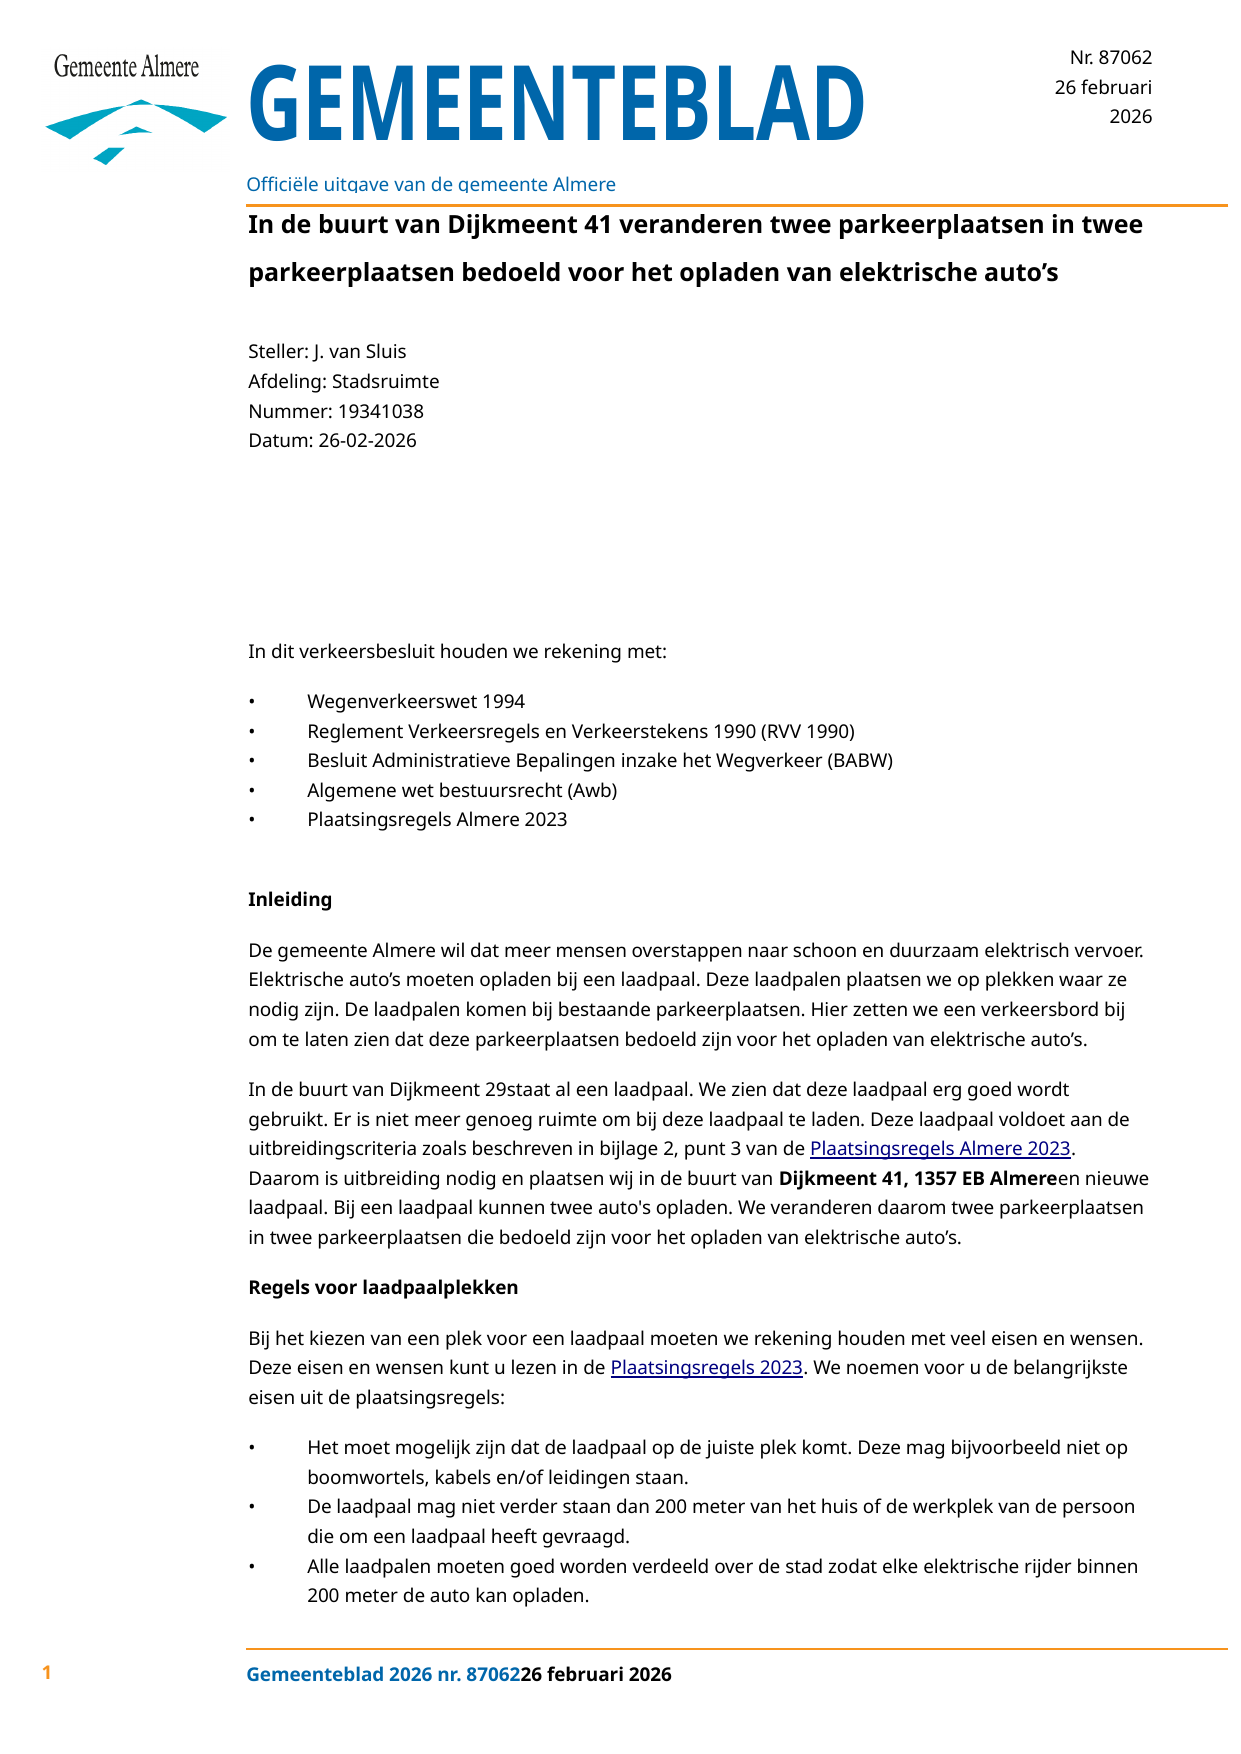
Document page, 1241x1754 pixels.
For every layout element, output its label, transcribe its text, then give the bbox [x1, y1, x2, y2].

text In de buurt van Dijkmeent 29staat al een laadpaal. We zien dat deze laadpaal erg goed wordt gebruikt. Er is niet meer genoeg ruimte om bij deze laadpaal te laden. Deze laadpaal voldoet aan de uitbreidingscriteria zoals beschreven in bijlage 2, punt 3 van de Plaatsingsregels Almere 2023. Daarom is uitbreiding nodig en plaatsen wij in de buurt van Dijkmeent 41, 1357 EB Almereen nieuwe laadpaal. Bij een laadpaal kunnen twee auto's opladen. We veranderen daarom twee parkeerplaatsen in twee parkeerplaatsen die bedoeld zijn voor het opladen van elektrische auto’s. [248, 1076, 1152, 1250]
text Nummer: 19341038 [248, 398, 1152, 423]
text Inleiding [248, 887, 1152, 912]
text Bij het kiezen van een plek voor een laadpaal moeten we rekening houden met veel eisen en wensen. Deze eisen en wensen kunt u lezen in de Plaatsingsregels 2023. We noemen voor u de belangrijkste eisen uit de plaatsingsregels: [248, 1325, 1152, 1410]
list Reglement Verkeersregels en Verkeerstekens 1990 (RVV 1990) [248, 718, 1152, 743]
list Besluit Administratieve Bepalingen inzake het Wegverkeer (BABW) [248, 747, 1152, 773]
list Alle laadpalen moeten goed worden verdeeld over de stad zodat elke elektrische rijder binnen 200 meter de auto kan opladen. [248, 1553, 1152, 1608]
list Het moet mogelijk zijn dat de laadpaal op de juiste plek komt. Deze mag bijvoorbeeld niet op boomwortels, kabels en/of leidingen staan. [248, 1434, 1152, 1490]
picture [41, 47, 231, 172]
list Plaatsingsregels Almere 2023 [248, 807, 1152, 832]
list De laadpaal mag niet verder staan dan 200 meter van het huis of de werkplek van de persoon die om een laadpaal heeft gevraagd. [248, 1494, 1152, 1549]
text Afdeling: Stadsruimte [248, 368, 1152, 394]
text De gemeente Almere wil dat meer mensen overstappen naar schoon en duurzaam elektrisch vervoer. Elektrische auto’s moeten opladen bij een laadpaal. Deze laadpalen plaatsen we op plekken waar ze nodig zijn. De laadpalen komen bij bestaande parkeerplaatsen. Hier zetten we een verkeersbord bij om te laten zien dat deze parkeerplaatsen bedoeld zijn voor het opladen van elektrische auto’s. [248, 937, 1152, 1051]
text Datum: 26-02-2026 [248, 427, 1152, 453]
text Regels voor laadpaalplekken [248, 1274, 1152, 1300]
text Steller: J. van Sluis [248, 339, 1152, 364]
text In de buurt van Dijkmeent 41 veranderen twee parkeerplaatsen in twee parkeerplaatsen bedoeld voor het opladen van elektrische auto’s [248, 207, 1152, 288]
list Wegenverkeerswet 1994 [248, 688, 1152, 714]
text In dit verkeersbesluit houden we rekening met: [248, 638, 1152, 663]
list Algemene wet bestuursrecht (Awb) [248, 777, 1152, 803]
